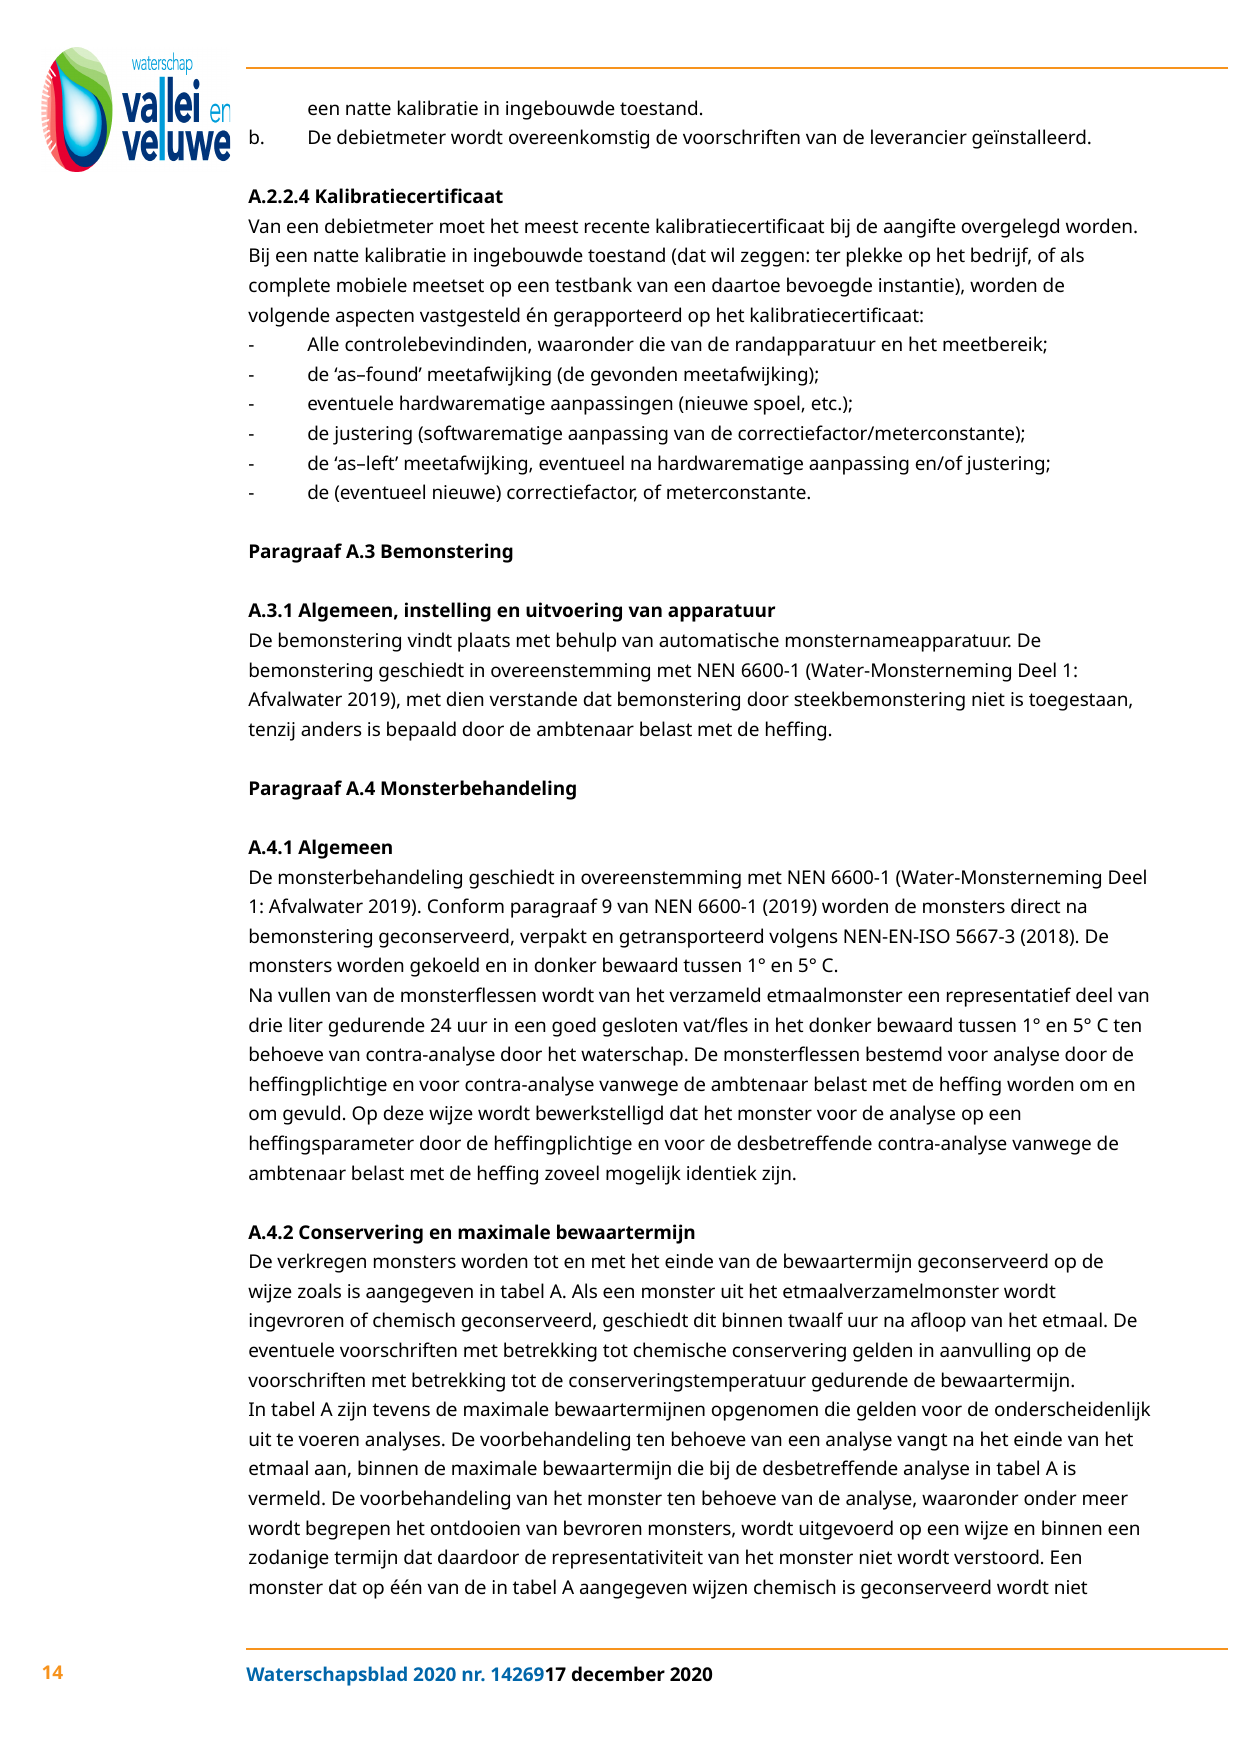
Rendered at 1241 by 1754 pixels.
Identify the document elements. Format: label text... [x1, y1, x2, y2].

text Van een debietmeter moet het meest recente kalibratiecertificaat bij de aangifte overgelegd worden. Bij een natte kalibratie in ingebouwde toestand (dat wil zeggen: ter plekke op het bedrijf, of als complete mobiele meetset op een testbank van een daartoe bevoegde instantie), worden de volgende aspecten vastgesteld én gerapporteerd op het kalibratiecertificaat: [248, 213, 1152, 328]
text A.3.1 Algemeen, instelling en uitvoering van apparatuur [248, 598, 1152, 623]
list de ‘as–found’ meetafwijking (de gevonden meetafwijking); [248, 361, 1152, 387]
text A.4.2 Conservering en maximale bewaartermijn [248, 1219, 1152, 1245]
list eventuele hardwarematige aanpassingen (nieuwe spoel, etc.); [248, 391, 1152, 416]
text A.2.2.4 Kalibratiecertificaat [248, 183, 1152, 209]
text De bemonstering vindt plaats met behulp van automatische monsternameapparatuur. De bemonstering geschiedt in overeenstemming met NEN 6600-1 (Water-Monsterneming Deel 1: Afvalwater 2019), met dien verstande dat bemonstering door steekbemonstering niet is toegestaan, tenzij anders is bepaald door de ambtenaar belast met de heffing. [248, 627, 1152, 742]
list een natte kalibratie in ingebouwde toestand. [248, 95, 1152, 121]
list de (eventueel nieuwe) correctiefactor, of meterconstante. [248, 479, 1152, 505]
text De verkregen monsters worden tot en met het einde van de bewaartermijn geconserveerd op de wijze zoals is aangegeven in tabel A. Als een monster uit het etmaalverzamelmonster wordt ingevroren of chemisch geconserveerd, geschiedt dit binnen twaalf uur na afloop van het etmaal. De eventuele voorschriften met betrekking tot chemische conservering gelden in aanvulling op de voorschriften met betrekking tot de conserveringstemperatuur gedurende de bewaartermijn. [248, 1248, 1152, 1393]
picture [41, 47, 231, 172]
text In tabel A zijn tevens de maximale bewaartermijnen opgenomen die gelden voor de onderscheidenlijk uit te voeren analyses. De voorbehandeling ten behoeve van een analyse vangt na het einde van het etmaal aan, binnen de maximale bewaartermijn die bij de desbetreffende analyse in tabel A is vermeld. De voorbehandeling van het monster ten behoeve van de analyse, waaronder onder meer wordt begrepen het ontdooien van bevroren monsters, wordt uitgevoerd op een wijze en binnen een zodanige termijn dat daardoor de representativiteit van het monster niet wordt verstoord. Een monster dat op één van de in tabel A aangegeven wijzen chemisch is geconserveerd wordt niet [248, 1396, 1152, 1600]
list de ‘as–left’ meetafwijking, eventueel na hardwarematige aanpassing en/of justering; [248, 450, 1152, 476]
text Paragraaf A.3 Bemonstering [248, 538, 1152, 564]
list De debietmeter wordt overeenkomstig de voorschriften van de leverancier geïnstalleerd. [248, 124, 1152, 150]
text A.4.1 Algemeen [248, 834, 1152, 860]
text Na vullen van de monsterflessen wordt van het verzameld etmaalmonster een representatief deel van drie liter gedurende 24 uur in een goed gesloten vat/fles in het donker bewaard tussen 1° en 5° C ten behoeve van contra-analyse door het waterschap. De monsterflessen bestemd voor analyse door de heffingplichtige en voor contra-analyse vanwege de ambtenaar belast met de heffing worden om en om gevuld. Op deze wijze wordt bewerkstelligd dat het monster voor de analyse op een heffingsparameter door de heffingplichtige en voor de desbetreffende contra-analyse vanwege de ambtenaar belast met de heffing zoveel mogelijk identiek zijn. [248, 982, 1152, 1186]
text De monsterbehandeling geschiedt in overeenstemming met NEN 6600-1 (Water-Monsterneming Deel 1: Afvalwater 2019). Conform paragraaf 9 van NEN 6600-1 (2019) worden de monsters direct na bemonstering geconserveerd, verpakt en getransporteerd volgens NEN-EN-ISO 5667-3 (2018). De monsters worden gekoeld en in donker bewaard tussen 1° en 5° C. [248, 864, 1152, 978]
list de justering (softwarematige aanpassing van de correctiefactor/meterconstante); [248, 420, 1152, 446]
text Paragraaf A.4 Monsterbehandeling [248, 775, 1152, 801]
list Alle controlebevindinden, waaronder die van de randapparatuur en het meetbereik; [248, 331, 1152, 357]
